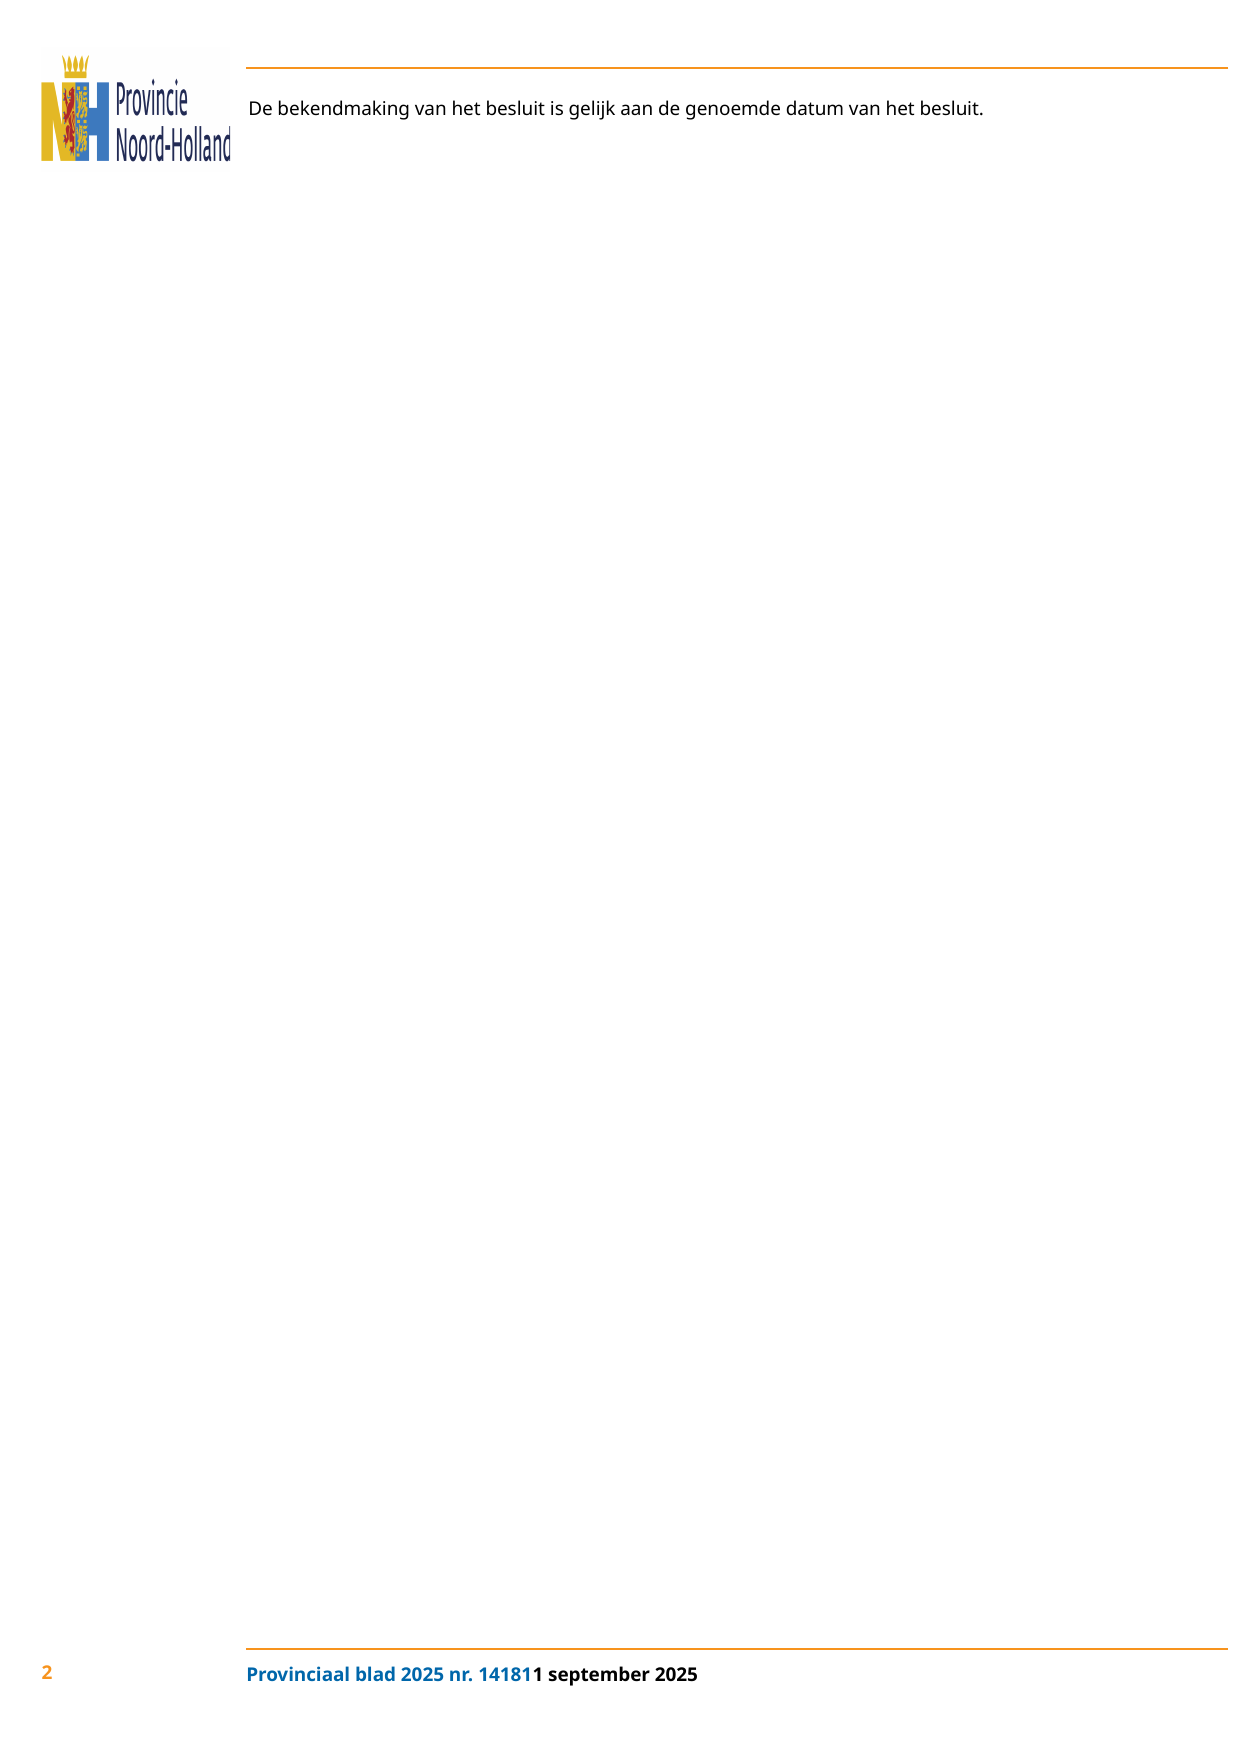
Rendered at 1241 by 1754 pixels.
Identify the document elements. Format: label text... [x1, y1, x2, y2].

picture [41, 47, 231, 172]
text De bekendmaking van het besluit is gelijk aan de genoemde datum van het besluit. [248, 95, 1152, 121]
